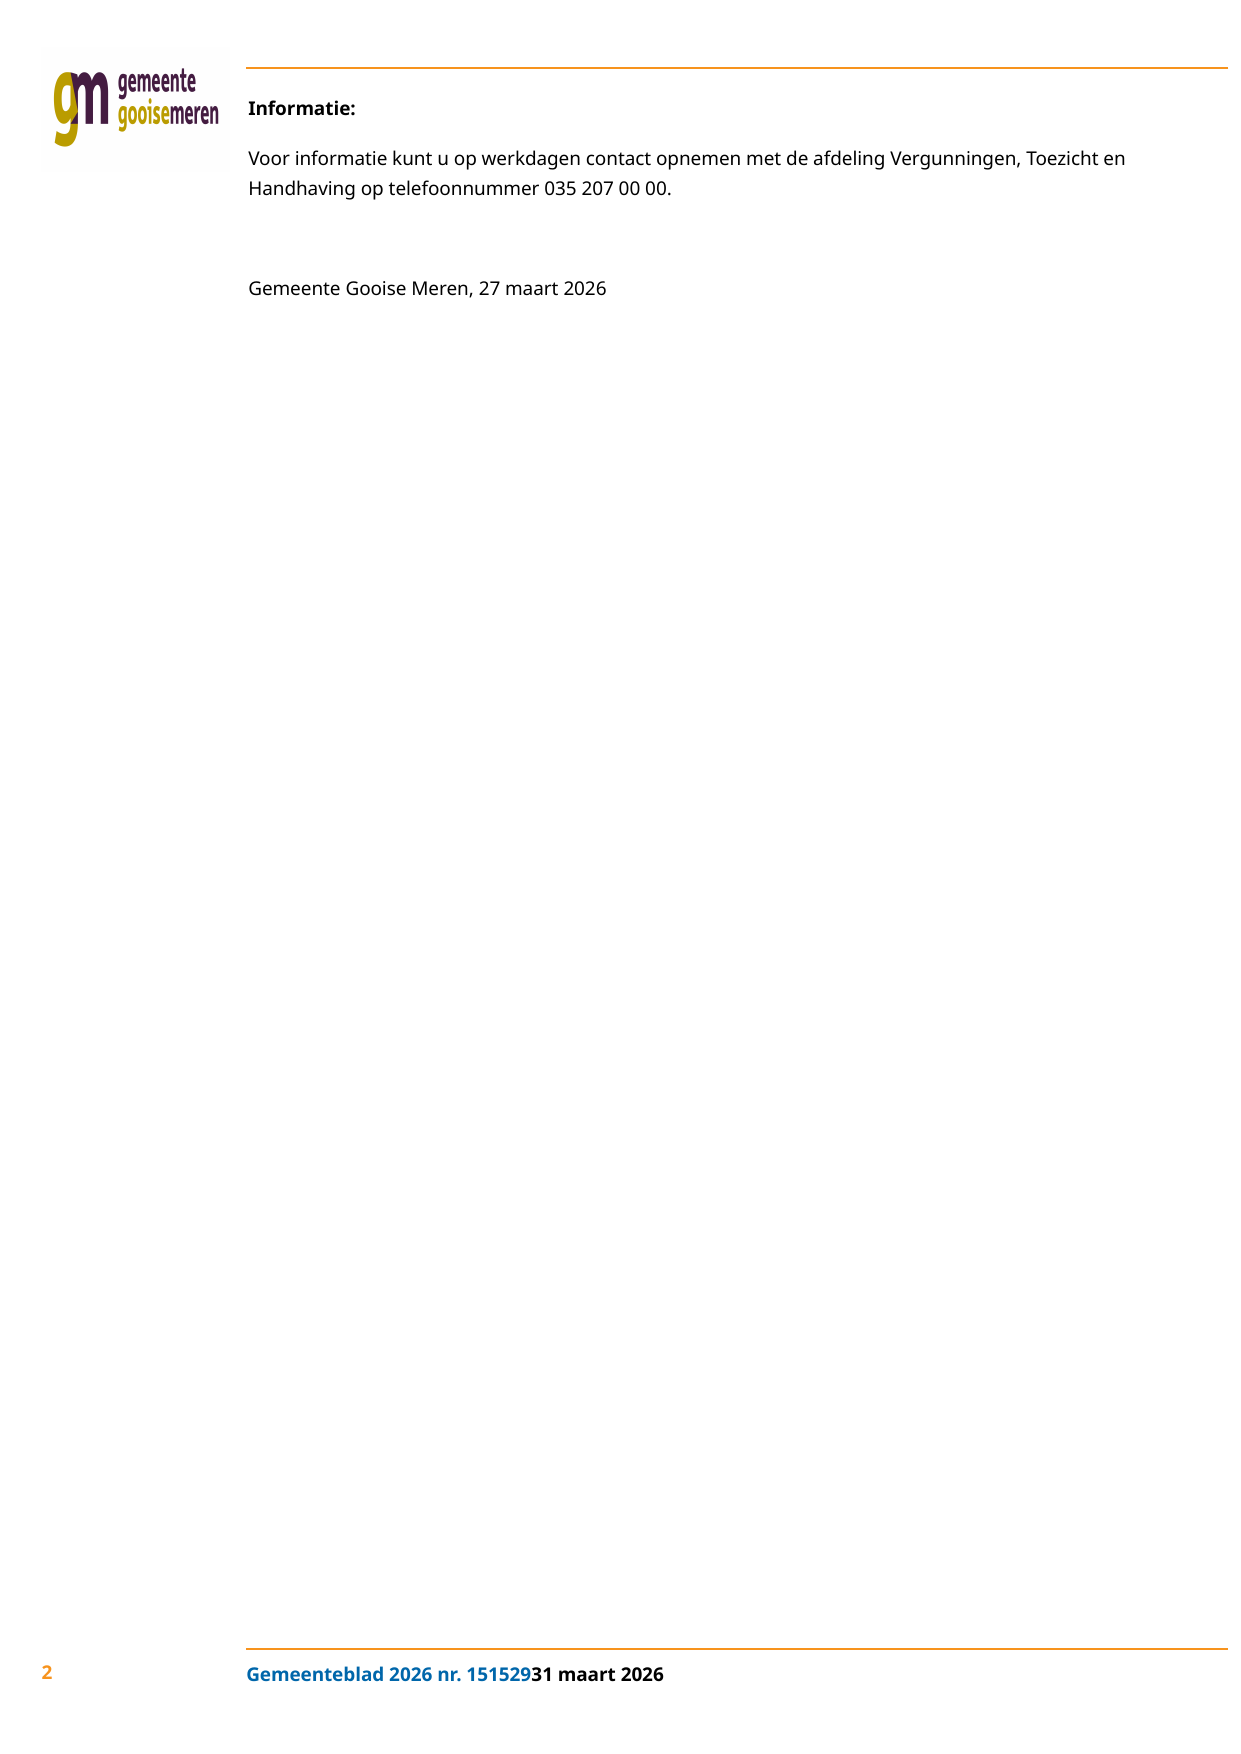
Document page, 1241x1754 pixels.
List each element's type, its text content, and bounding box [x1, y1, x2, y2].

text Gemeente Gooise Meren, 27 maart 2026 [248, 276, 1152, 301]
text Informatie: [248, 95, 1152, 121]
text Voor informatie kunt u op werkdagen contact opnemen met de afdeling Vergunningen, Toezicht en Handhaving op telefoonnummer 035 207 00 00. [248, 145, 1152, 201]
picture [41, 47, 231, 172]
